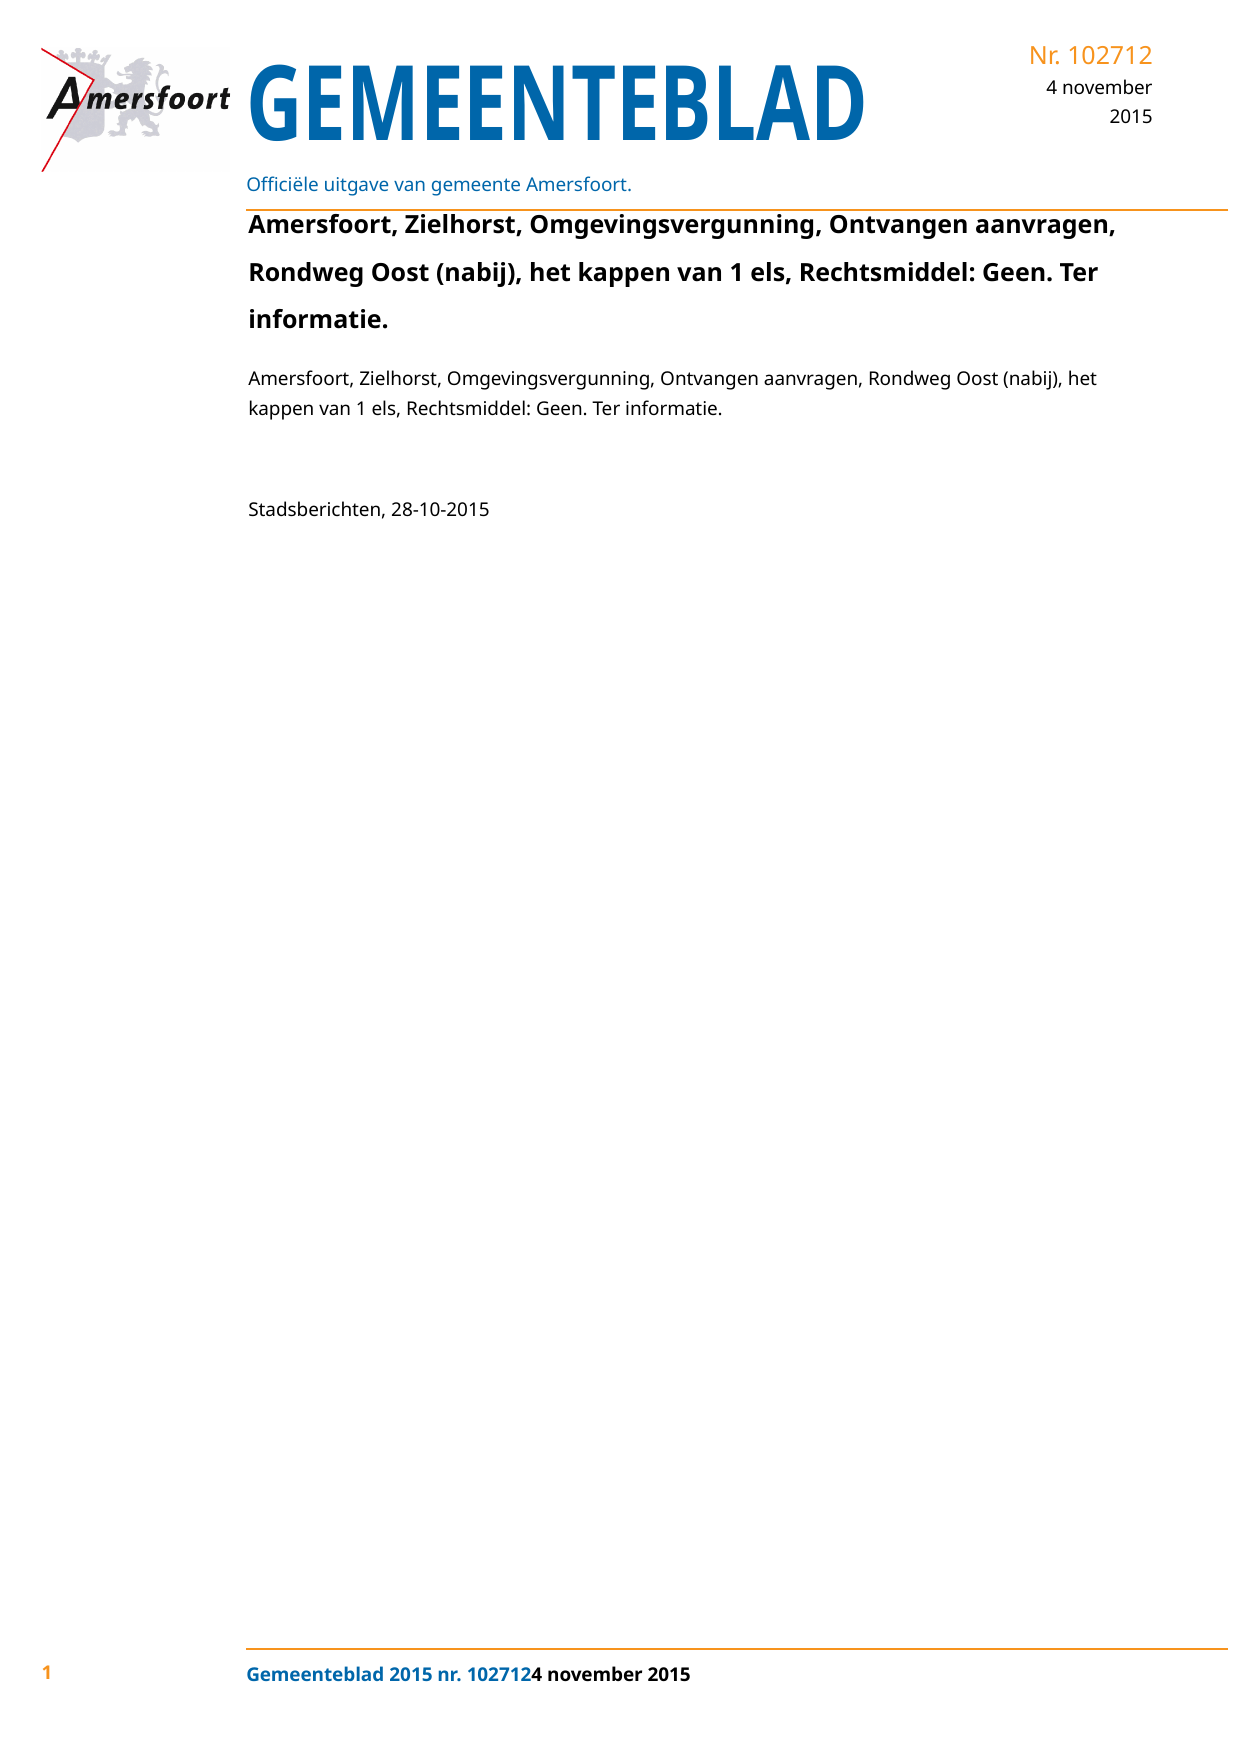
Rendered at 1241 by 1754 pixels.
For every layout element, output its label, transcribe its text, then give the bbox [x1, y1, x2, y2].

text Amersfoort, Zielhorst, Omgevingsvergunning, Ontvangen aanvragen, Rondweg Oost (nabij), het kappen van 1 els, Rechtsmiddel: Geen. Ter informatie. [248, 366, 1152, 421]
picture [41, 47, 231, 172]
text Amersfoort, Zielhorst, Omgevingsvergunning, Ontvangen aanvragen, Rondweg Oost (nabij), het kappen van 1 els, Rechtsmiddel: Geen. Ter informatie. [248, 211, 1152, 336]
text Stadsberichten, 28-10-2015 [248, 496, 1152, 522]
